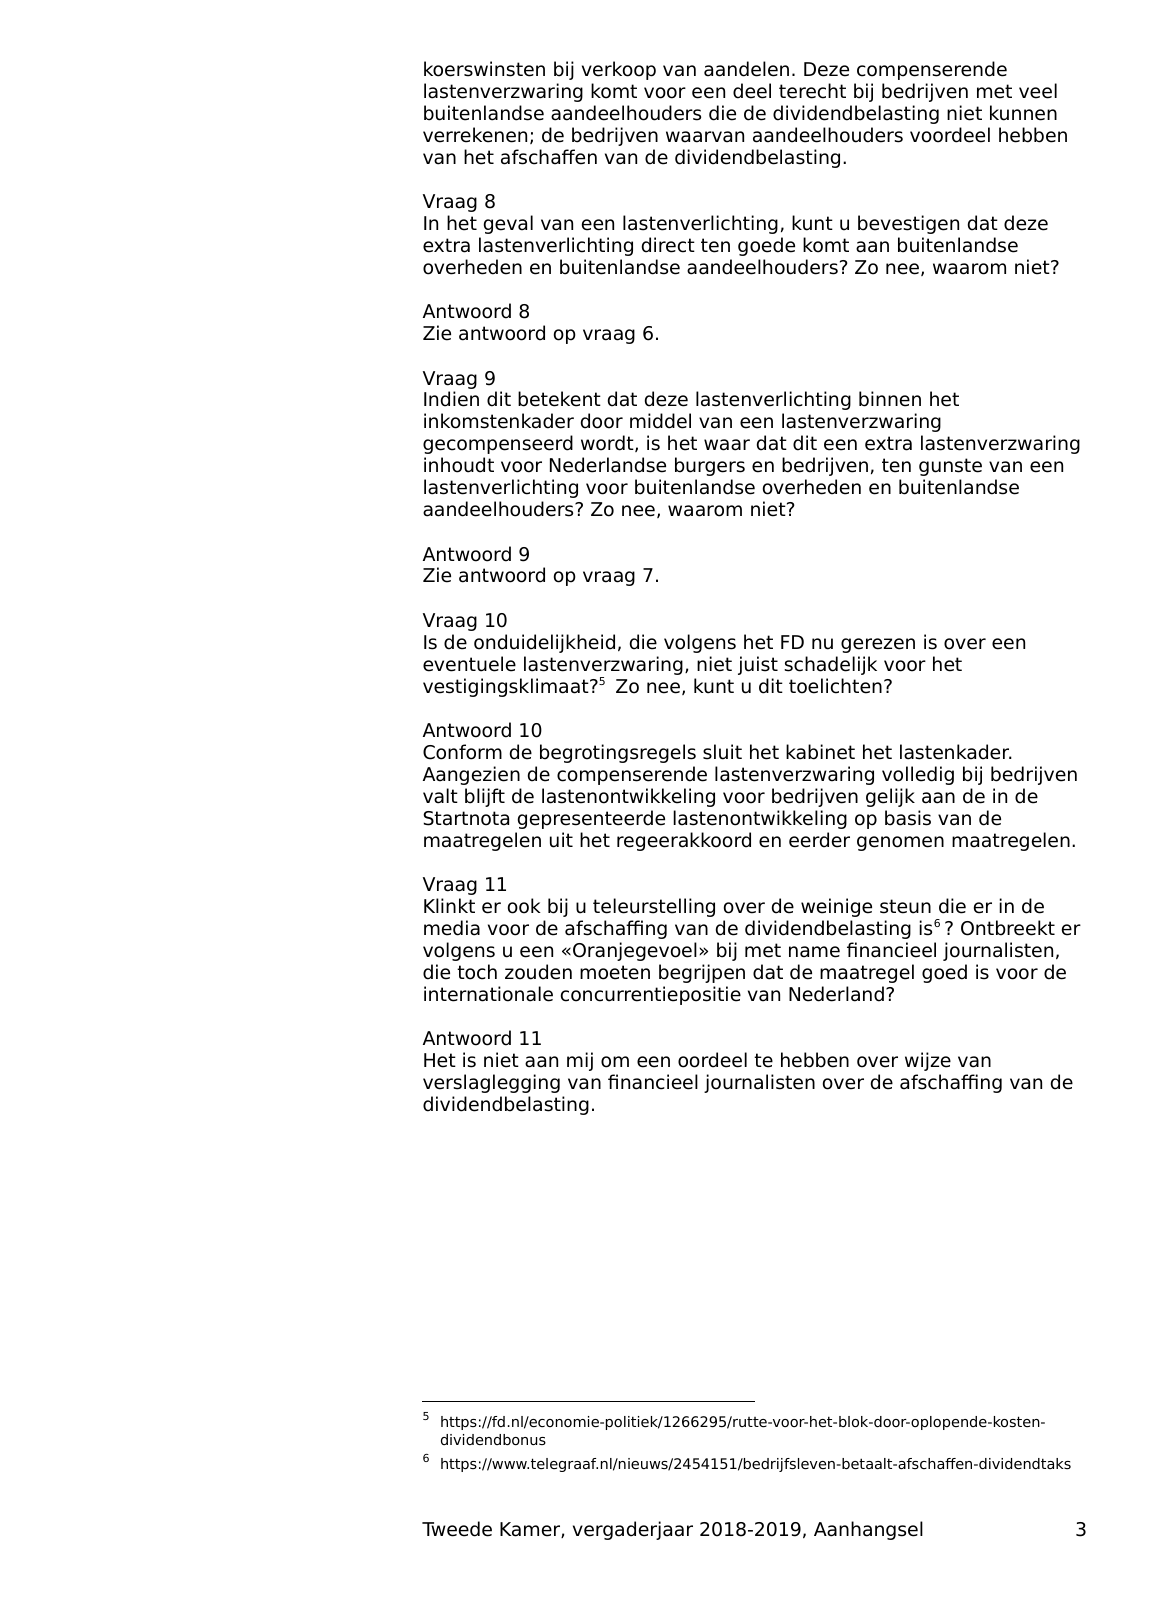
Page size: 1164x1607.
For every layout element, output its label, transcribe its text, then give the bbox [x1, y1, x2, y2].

text Zie antwoord op vraag 7. [422, 565, 1087, 587]
text https://www.telegraaf.nl/nieuws/2454151/bedrijfsleven-betaalt-afschaffen-dividendtaks [422, 1452, 1087, 1474]
text Zie antwoord op vraag 6. [422, 323, 1087, 345]
text Klinkt er ook bij u teleurstelling over de weinige steun die er in de media voor de afschaffing van de dividendbelasting is? Ontbreekt er volgens u een «Oranjegevoel» bij met name financieel journalisten, die toch zouden moeten begrijpen dat de maatregel goed is voor de internationale concurrentiepositie van Nederland? [422, 896, 1087, 1006]
text Antwoord 11 [422, 1028, 1087, 1050]
text Antwoord 9 [422, 543, 1087, 565]
text In het geval van een lastenverlichting, kunt u bevestigen dat deze extra lastenverlichting direct ten goede komt aan buitenlandse overheden en buitenlandse aandeelhouders? Zo nee, waarom niet? [422, 213, 1087, 279]
text Vraag 9 [422, 367, 1087, 389]
text Is de onduidelijkheid, die volgens het FD nu gerezen is over een eventuele lastenverzwaring, niet juist schadelijk voor het vestigingsklimaat? Zo nee, kunt u dit toelichten? [422, 632, 1087, 697]
text Antwoord 8 [422, 301, 1087, 323]
text Indien dit betekent dat deze lastenverlichting binnen het inkomstenkader door middel van een lastenverzwaring gecompenseerd wordt, is het waar dat dit een extra lastenverzwaring inhoudt voor Nederlandse burgers en bedrijven, ten gunste van een lastenverlichting voor buitenlandse overheden en buitenlandse aandeelhouders? Zo nee, waarom niet? [422, 389, 1087, 521]
text Vraag 8 [422, 191, 1087, 213]
text Vraag 10 [422, 609, 1087, 632]
text Antwoord 10 [422, 720, 1087, 742]
text koerswinsten bij verkoop van aandelen. Deze compenserende lastenverzwaring komt voor een deel terecht bij bedrijven met veel buitenlandse aandeelhouders die de dividendbelasting niet kunnen verrekenen; de bedrijven waarvan aandeelhouders voordeel hebben van het afschaffen van de dividendbelasting. [422, 59, 1087, 169]
text https://fd.nl/economie-politiek/1266295/rutte-voor-het-blok-door-oplopende-kosten-dividendbonus [422, 1410, 1087, 1449]
text Conform de begrotingsregels sluit het kabinet het lastenkader. Aangezien de compenserende lastenverzwaring volledig bij bedrijven valt blijft de lastenontwikkeling voor bedrijven gelijk aan de in de Startnota gepresenteerde lastenontwikkeling op basis van de maatregelen uit het regeerakkoord en eerder genomen maatregelen. [422, 742, 1087, 852]
text Het is niet aan mij om een oordeel te hebben over wijze van verslaglegging van financieel journalisten over de afschaffing van de dividendbelasting. [422, 1050, 1087, 1116]
text Vraag 11 [422, 874, 1087, 896]
